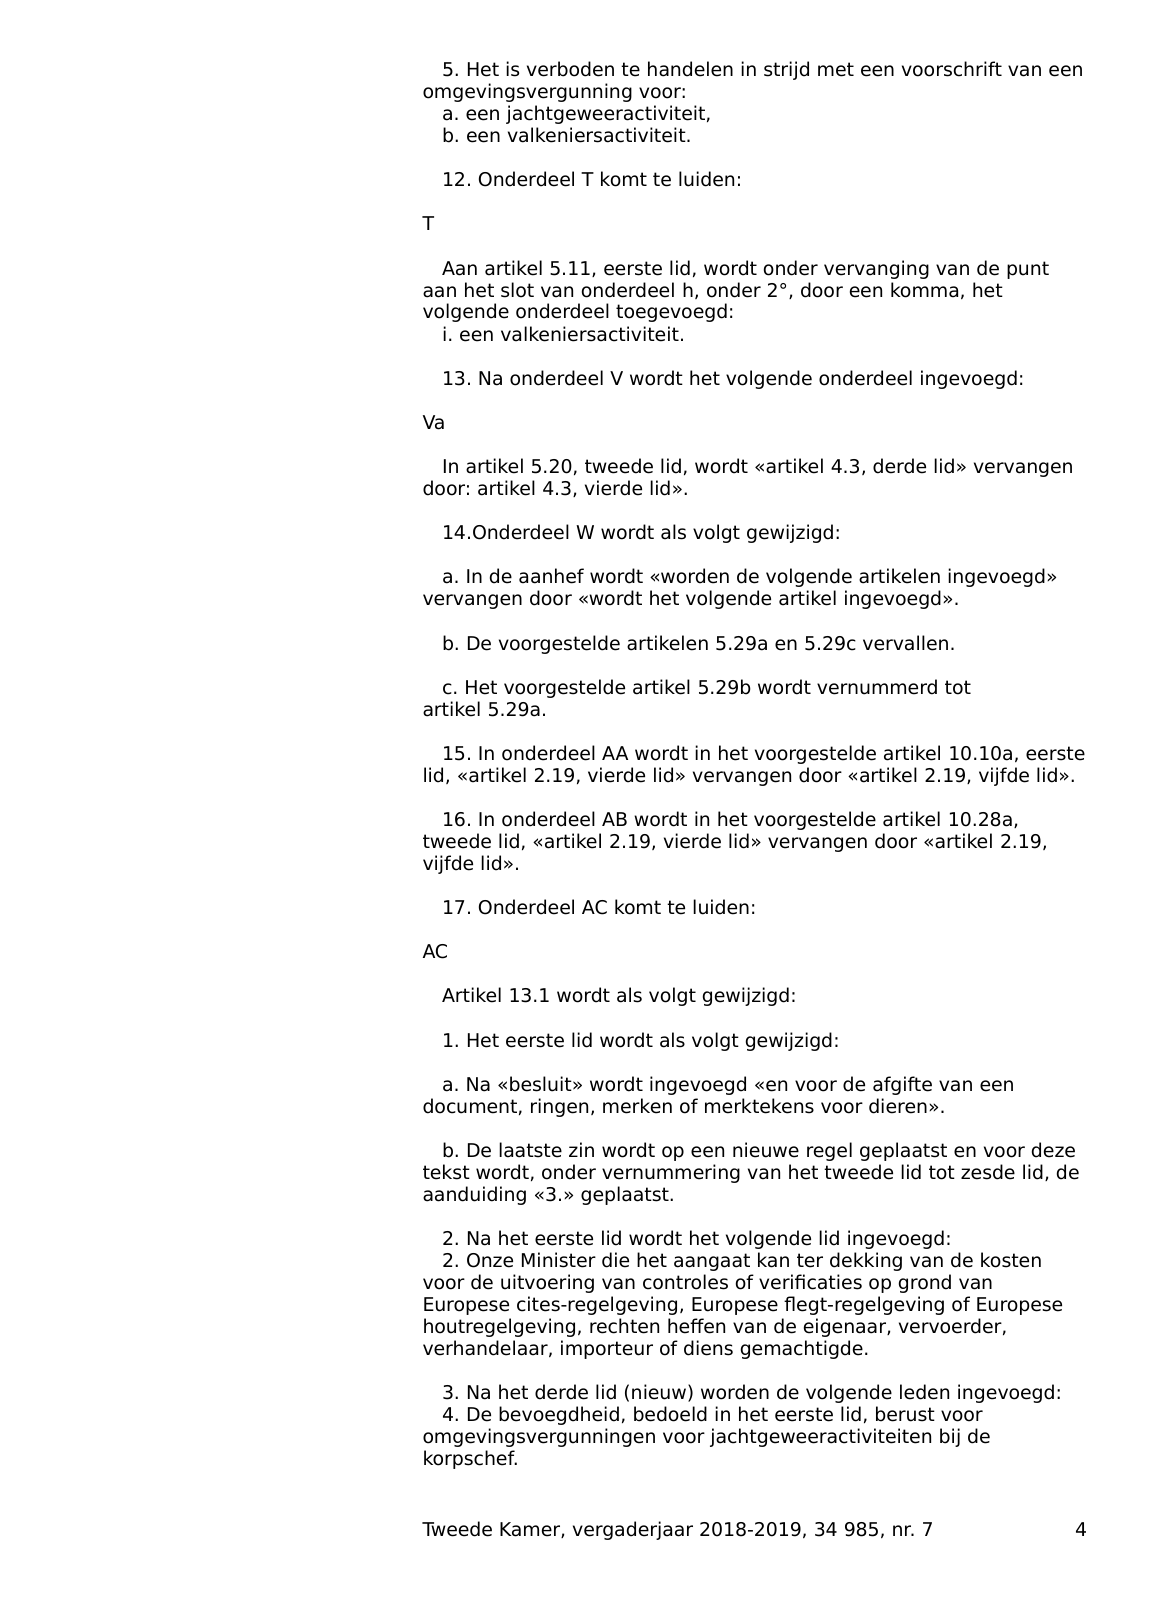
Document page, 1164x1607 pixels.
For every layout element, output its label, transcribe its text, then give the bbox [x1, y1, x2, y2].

text 12. Onderdeel T komt te luiden: [422, 169, 1087, 191]
text 15. In onderdeel AA wordt in het voorgestelde artikel 10.10a, eerste lid, «artikel 2.19, vierde lid» vervangen door «artikel 2.19, vijfde lid». [422, 743, 1087, 787]
text 2. Onze Minister die het aangaat kan ter dekking van de kosten voor de uitvoering van controles of verificaties op grond van Europese cites-regelgeving, Europese flegt-regelgeving of Europese houtregelgeving, rechten heffen van de eigenaar, vervoerder, verhandelaar, importeur of diens gemachtigde. [422, 1250, 1087, 1360]
text i. een valkeniersactiviteit. [422, 323, 1087, 345]
text 16. In onderdeel AB wordt in het voorgestelde artikel 10.28a, tweede lid, «artikel 2.19, vierde lid» vervangen door «artikel 2.19, vijfde lid». [422, 809, 1087, 875]
text 13. Na onderdeel V wordt het volgende onderdeel ingevoegd: [422, 368, 1087, 389]
subtitle AC [422, 941, 1087, 963]
text 1. Het eerste lid wordt als volgt gewijzigd: [422, 1029, 1087, 1051]
text In artikel 5.20, tweede lid, wordt «artikel 4.3, derde lid» vervangen door: artikel 4.3, vierde lid». [422, 456, 1087, 500]
text 5. Het is verboden te handelen in strijd met een voorschrift van een omgevingsvergunning voor: [422, 59, 1087, 103]
text b. een valkeniersactiviteit. [422, 125, 1087, 147]
text Aan artikel 5.11, eerste lid, wordt onder vervanging van de punt aan het slot van onderdeel h, onder 2°, door een komma, het volgende onderdeel toegevoegd: [422, 257, 1087, 323]
text 14.Onderdeel W wordt als volgt gewijzigd: [422, 522, 1087, 544]
text 2. Na het eerste lid wordt het volgende lid ingevoegd: [422, 1228, 1087, 1250]
text a. In de aanhef wordt «worden de volgende artikelen ingevoegd» vervangen door «wordt het volgende artikel ingevoegd». [422, 566, 1087, 610]
text a. een jachtgeweeractiviteit, [422, 103, 1087, 125]
text c. Het voorgestelde artikel 5.29b wordt vernummerd tot artikel 5.29a. [422, 677, 1087, 721]
text 17. Onderdeel AC komt te luiden: [422, 897, 1087, 919]
text b. De voorgestelde artikelen 5.29a en 5.29c vervallen. [422, 632, 1087, 654]
text a. Na «besluit» wordt ingevoegd «en voor de afgifte van een document, ringen, merken of merktekens voor dieren». [422, 1074, 1087, 1118]
text Artikel 13.1 wordt als volgt gewijzigd: [422, 985, 1087, 1007]
subtitle T [422, 213, 1087, 235]
text b. De laatste zin wordt op een nieuwe regel geplaatst en voor deze tekst wordt, onder vernummering van het tweede lid tot zesde lid, de aanduiding «3.» geplaatst. [422, 1140, 1087, 1206]
text 4. De bevoegdheid, bedoeld in het eerste lid, berust voor omgevingsvergunningen voor jachtgeweeractiviteiten bij de korpschef. [422, 1404, 1087, 1470]
text 3. Na het derde lid (nieuw) worden de volgende leden ingevoegd: [422, 1382, 1087, 1404]
subtitle Va [422, 412, 1087, 434]
